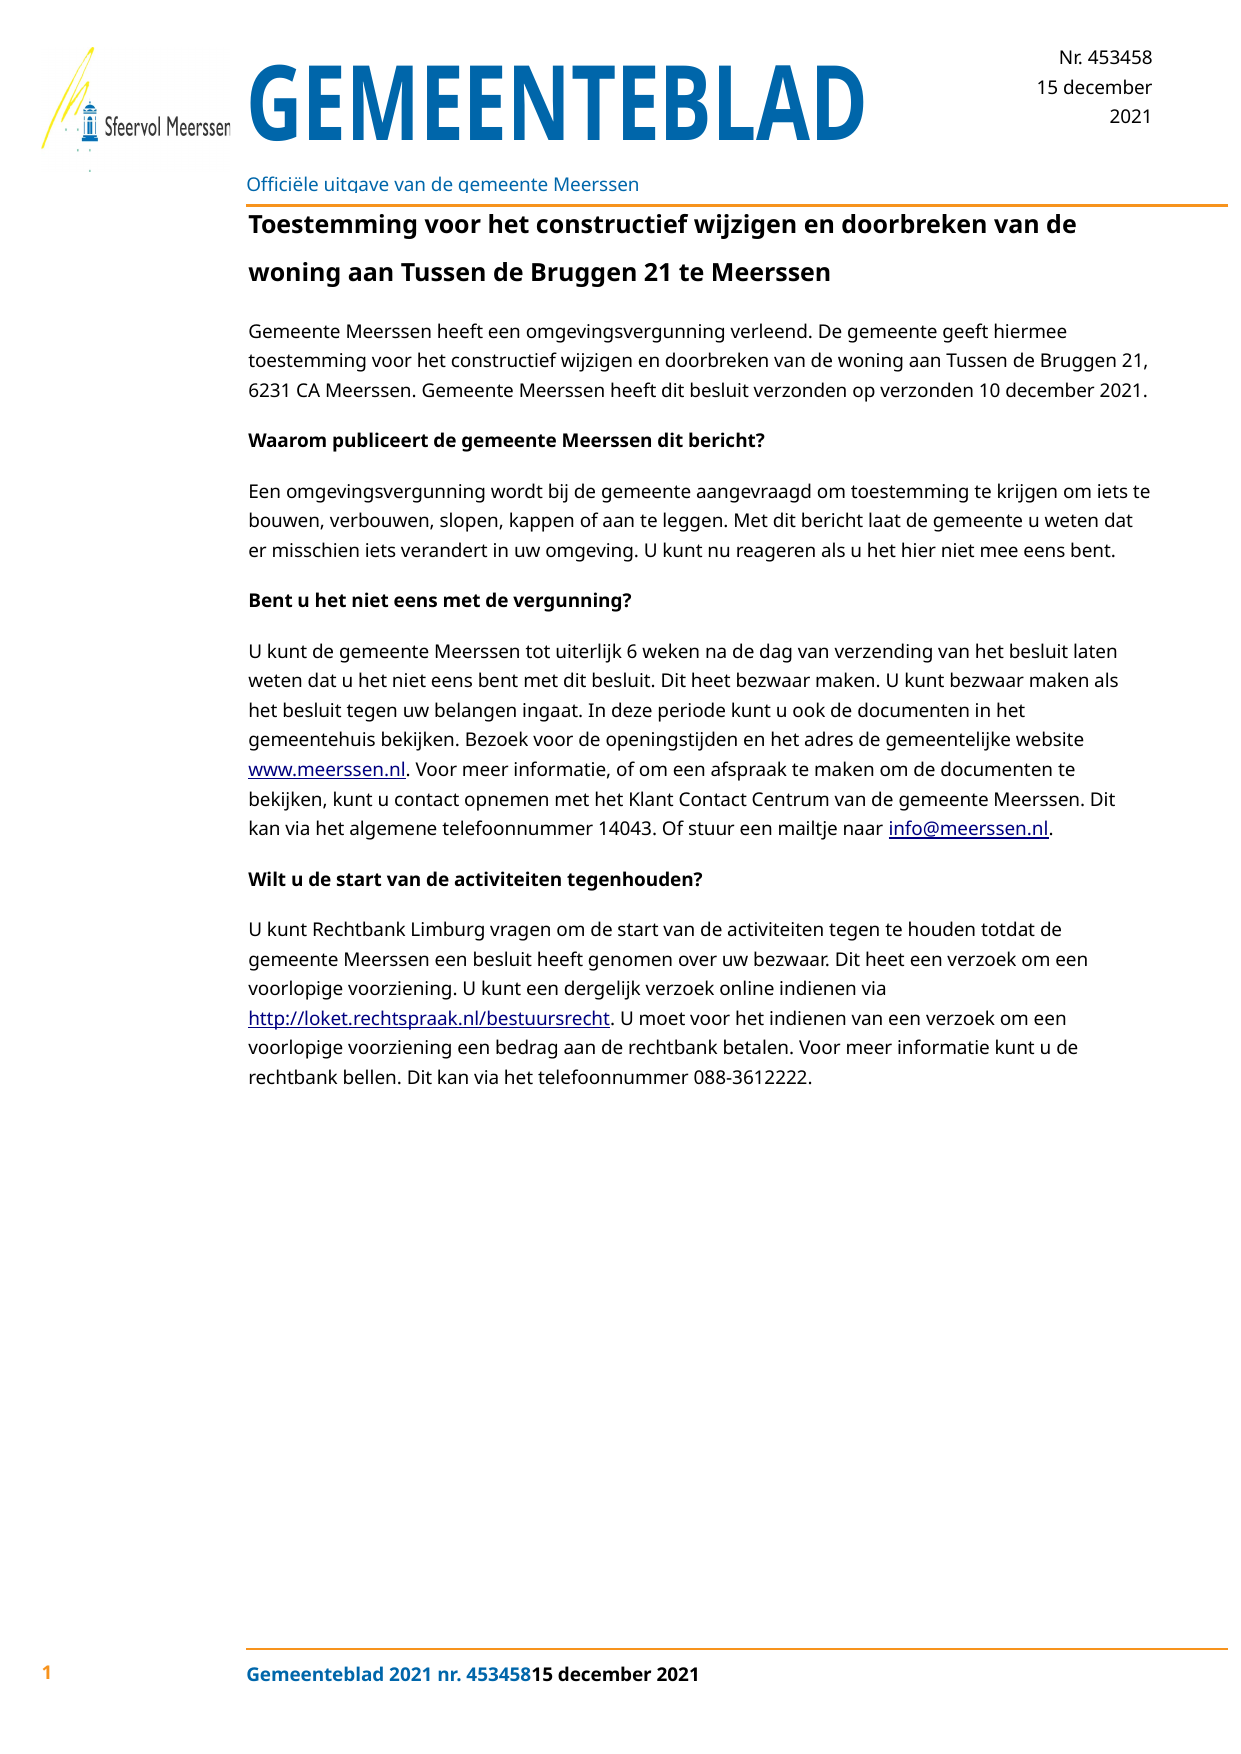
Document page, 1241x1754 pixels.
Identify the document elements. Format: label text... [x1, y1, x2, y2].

picture [41, 47, 231, 172]
text U kunt de gemeente Meerssen tot uiterlijk 6 weken na de dag van verzending van het besluit laten weten dat u het niet eens bent met dit besluit. Dit heet bezwaar maken. U kunt bezwaar maken als het besluit tegen uw belangen ingaat. In deze periode kunt u ook de documenten in het gemeentehuis bekijken. Bezoek voor de openingstijden en het adres de gemeentelijke website www.meerssen.nl. Voor meer informatie, of om een afspraak te maken om de documenten te bekijken, kunt u contact opnemen met het Klant Contact Centrum van de gemeente Meerssen. Dit kan via het algemene telefoonnummer 14043. Of stuur een mailtje naar info@meerssen.nl. [248, 638, 1152, 841]
text Wilt u de start van de activiteiten tegenhouden? [248, 866, 1152, 892]
text Gemeente Meerssen heeft een omgevingsvergunning verleend. De gemeente geeft hiermee toestemming voor het constructief wijzigen en doorbreken van de woning aan Tussen de Bruggen 21, 6231 CA Meerssen. Gemeente Meerssen heeft dit besluit verzonden op verzonden 10 december 2021. [248, 318, 1152, 403]
text Waarom publiceert de gemeente Meerssen dit bericht? [248, 427, 1152, 453]
text Toestemming voor het constructief wijzigen en doorbreken van de woning aan Tussen de Bruggen 21 te Meerssen [248, 207, 1152, 288]
text Een omgevingsvergunning wordt bij de gemeente aangevraagd om toestemming te krijgen om iets te bouwen, verbouwen, slopen, kappen of aan te leggen. Met dit bericht laat de gemeente u weten dat er misschien iets verandert in uw omgeving. U kunt nu reageren als u het hier niet mee eens bent. [248, 478, 1152, 563]
text U kunt Rechtbank Limburg vragen om de start van de activiteiten tegen te houden totdat de gemeente Meerssen een besluit heeft genomen over uw bezwaar. Dit heet een verzoek om een voorlopige voorziening. U kunt een dergelijk verzoek online indienen via http://loket.rechtspraak.nl/bestuursrecht. U moet voor het indienen van een verzoek om een voorlopige voorziening een bedrag aan de rechtbank betalen. Voor meer informatie kunt u de rechtbank bellen. Dit kan via het telefoonnummer 088-3612222. [248, 916, 1152, 1090]
text Bent u het niet eens met de vergunning? [248, 587, 1152, 613]
